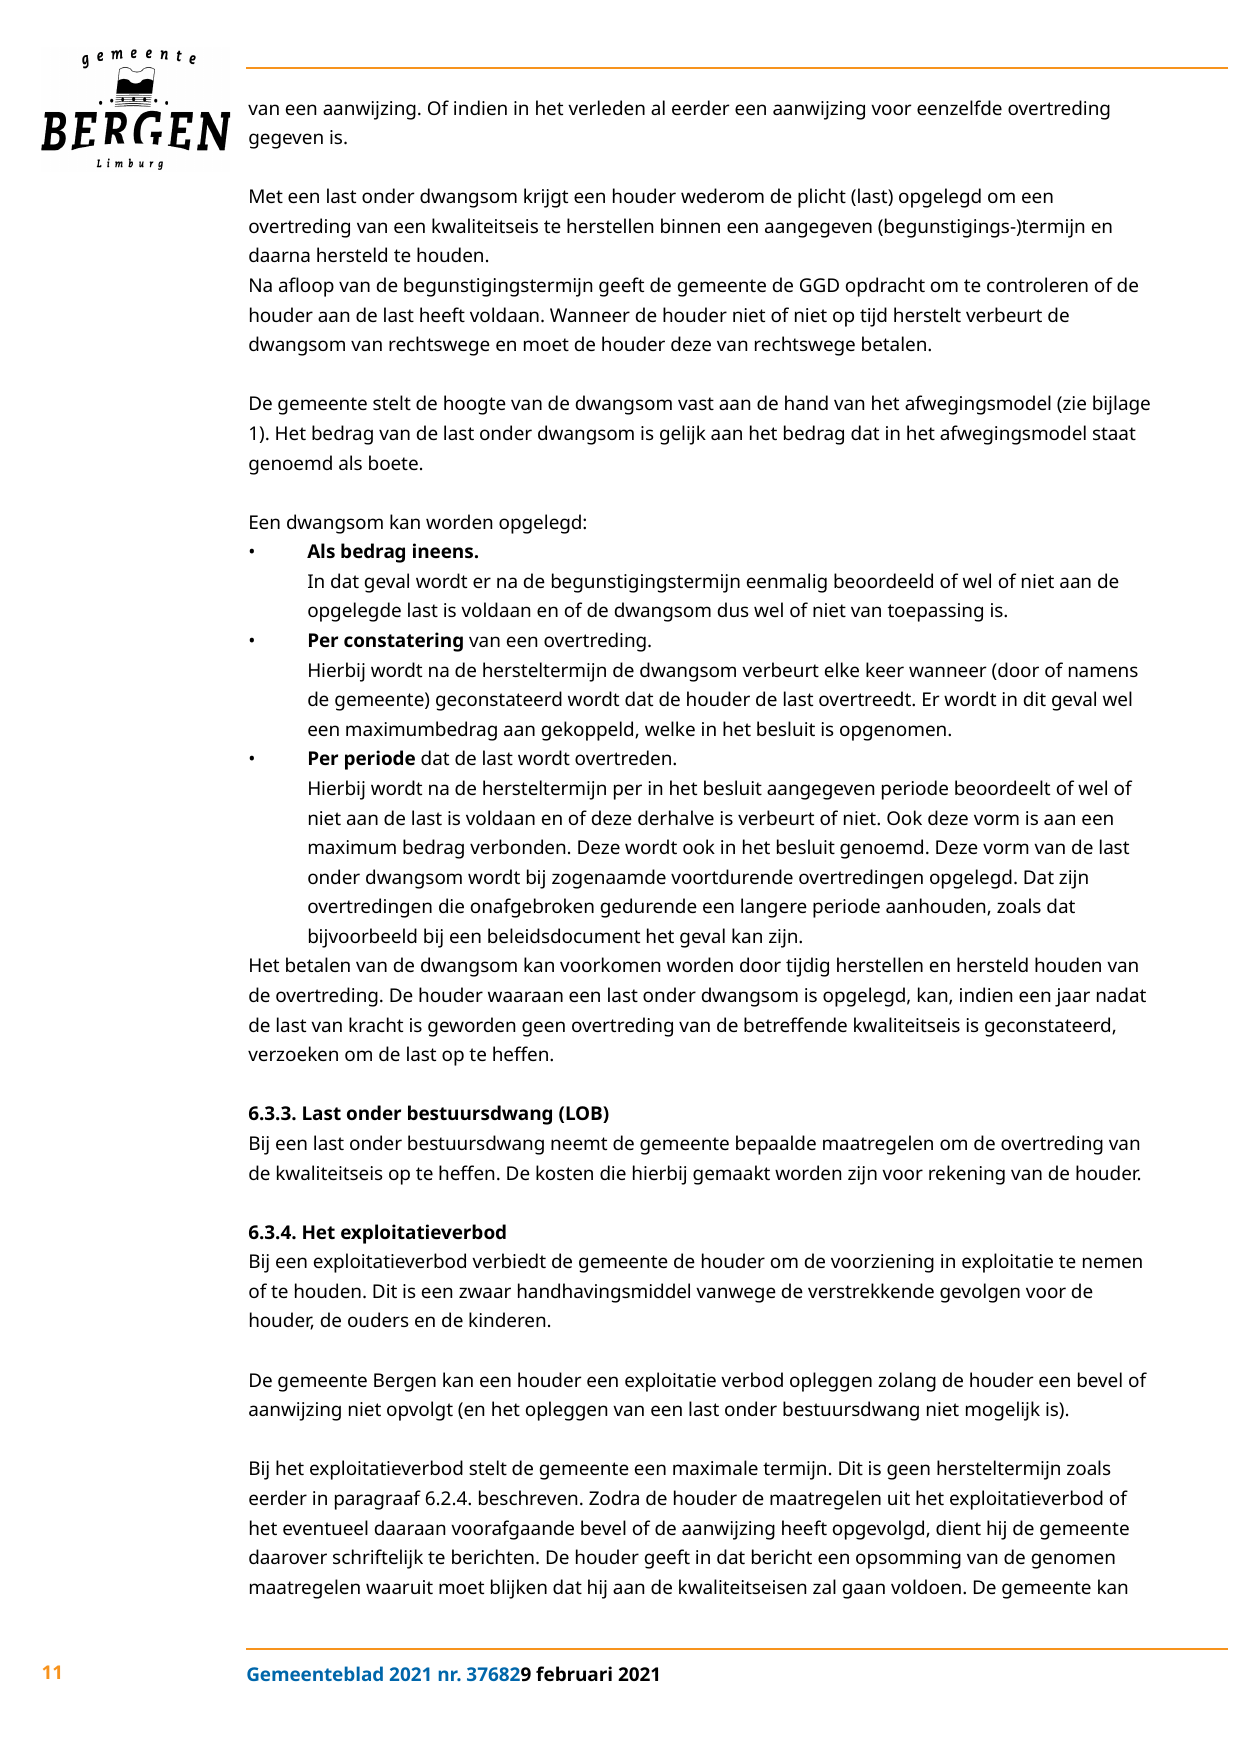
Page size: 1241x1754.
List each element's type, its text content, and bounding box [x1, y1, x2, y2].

text van een aanwijzing. Of indien in het verleden al eerder een aanwijzing voor eenzelfde overtreding gegeven is. [248, 95, 1152, 150]
text Een dwangsom kan worden opgelegd: [248, 509, 1152, 535]
text De gemeente Bergen kan een houder een exploitatie verbod opleggen zolang de houder een bevel of aanwijzing niet opvolgt (en het opleggen van een last onder bestuursdwang niet mogelijk is). [248, 1367, 1152, 1422]
text De gemeente stelt de hoogte van de dwangsom vast aan de hand van het afwegingsmodel (zie bijlage 1). Het bedrag van de last onder dwangsom is gelijk aan het bedrag dat in het afwegingsmodel staat genoemd als boete. [248, 391, 1152, 476]
list In dat geval wordt er na de begunstigingstermijn eenmalig beoordeeld of wel of niet aan de opgelegde last is voldaan en of de dwangsom dus wel of niet van toepassing is. [248, 568, 1152, 623]
list Per constatering van een overtreding. [248, 627, 1152, 653]
text Bij het exploitatieverbod stelt de gemeente een maximale termijn. Dit is geen hersteltermijn zoals eerder in paragraaf 6.2.4. beschreven. Zodra de houder de maatregelen uit het exploitatieverbod of het eventueel daaraan voorafgaande bevel of de aanwijzing heeft opgevolgd, dient hij de gemeente daarover schriftelijk te berichten. De houder geeft in dat bericht een opsomming van de genomen maatregelen waaruit moet blijken dat hij aan de kwaliteitseisen zal gaan voldoen. De gemeente kan [248, 1456, 1152, 1600]
list Per periode dat de last wordt overtreden. [248, 746, 1152, 771]
text Met een last onder dwangsom krijgt een houder wederom de plicht (last) opgelegd om een overtreding van een kwaliteitseis te herstellen binnen een aangegeven (begunstigings-)termijn en daarna hersteld te houden. [248, 183, 1152, 268]
text Bij een exploitatieverbod verbiedt de gemeente de houder om de voorziening in exploitatie te nemen of te houden. Dit is een zwaar handhavingsmiddel vanwege de verstrekkende gevolgen voor de houder, de ouders en de kinderen. [248, 1248, 1152, 1333]
picture [41, 47, 231, 172]
list Hierbij wordt na de hersteltermijn per in het besluit aangegeven periode beoordeelt of wel of niet aan de last is voldaan en of deze derhalve is verbeurt of niet. Ook deze vorm is aan een maximum bedrag verbonden. Deze wordt ook in het besluit genoemd. Deze vorm van de last onder dwangsom wordt bij zogenaamde voortdurende overtredingen opgelegd. Dat zijn overtredingen die onafgebroken gedurende een langere periode aanhouden, zoals dat bijvoorbeeld bij een beleidsdocument het geval kan zijn. [248, 775, 1152, 949]
text Bij een last onder bestuursdwang neemt de gemeente bepaalde maatregelen om de overtreding van de kwaliteitseis op te heffen. De kosten die hierbij gemaakt worden zijn voor rekening van de houder. [248, 1130, 1152, 1186]
text 6.3.3. Last onder bestuursdwang (LOB) [248, 1101, 1152, 1126]
text Na afloop van de begunstigingstermijn geeft de gemeente de GGD opdracht om te controleren of de houder aan de last heeft voldaan. Wanneer de houder niet of niet op tijd herstelt verbeurt de dwangsom van rechtswege en moet de houder deze van rechtswege betalen. [248, 272, 1152, 357]
list Als bedrag ineens. [248, 538, 1152, 564]
list Hierbij wordt na de hersteltermijn de dwangsom verbeurt elke keer wanneer (door of namens de gemeente) geconstateerd wordt dat de houder de last overtreedt. Er wordt in dit geval wel een maximumbedrag aan gekoppeld, welke in het besluit is opgenomen. [248, 657, 1152, 742]
text Het betalen van de dwangsom kan voorkomen worden door tijdig herstellen en hersteld houden van de overtreding. De houder waaraan een last onder dwangsom is opgelegd, kan, indien een jaar nadat de last van kracht is geworden geen overtreding van de betreffende kwaliteitseis is geconstateerd, verzoeken om de last op te heffen. [248, 953, 1152, 1067]
text 6.3.4. Het exploitatieverbod [248, 1219, 1152, 1245]
